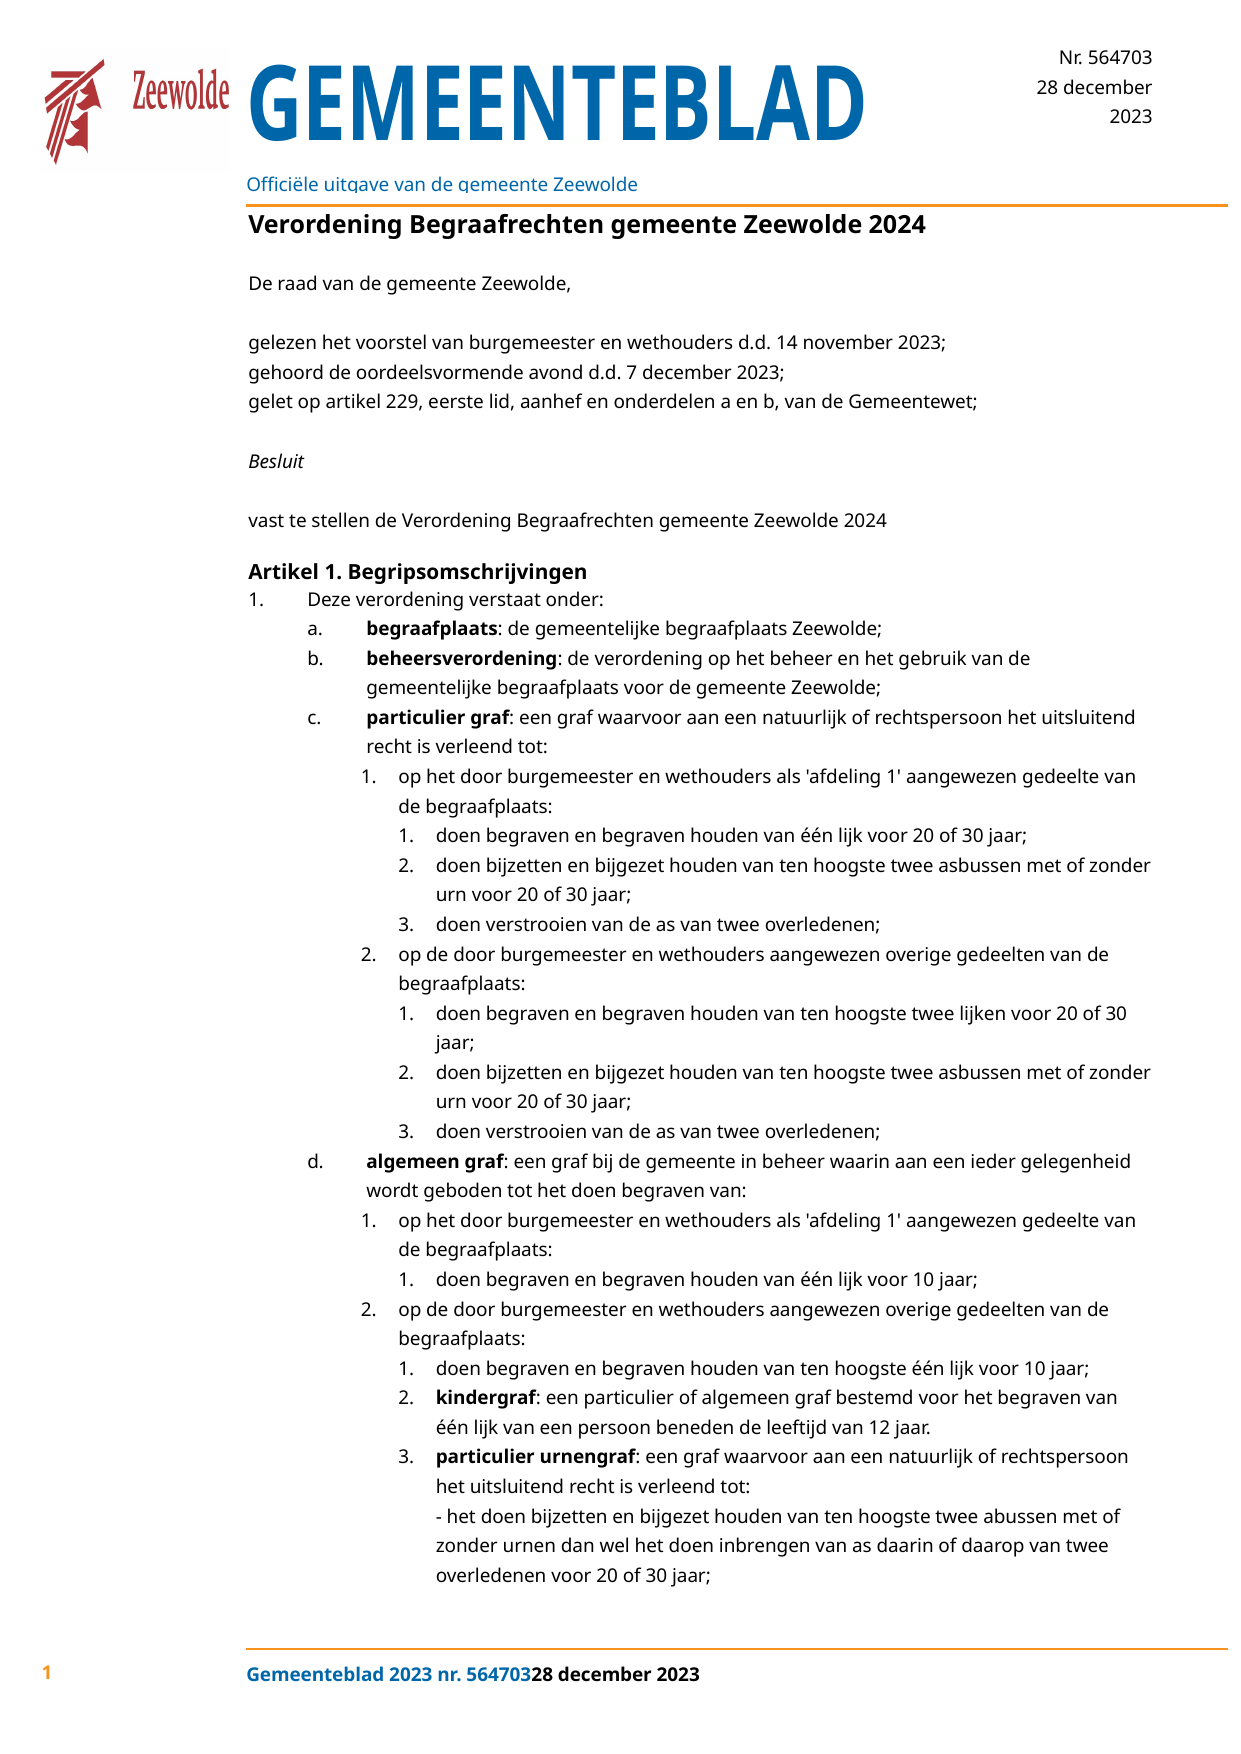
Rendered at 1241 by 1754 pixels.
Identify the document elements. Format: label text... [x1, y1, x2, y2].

text Besluit [248, 448, 1152, 473]
list kindergraf: een particulier of algemeen graf bestemd voor het begraven van één lijk van een persoon beneden de leeftijd van 12 jaar. [398, 1384, 1152, 1440]
list doen begraven en begraven houden van één lijk voor 10 jaar; [398, 1266, 1152, 1292]
text gelezen het voorstel van burgemeester en wethouders d.d. 14 november 2023; [248, 329, 1152, 355]
list begraafplaats: de gemeentelijke begraafplaats Zeewolde; [307, 615, 1152, 641]
list beheersverordening: de verordening op het beheer en het gebruik van de gemeentelijke begraafplaats voor de gemeente Zeewolde; [307, 645, 1152, 700]
text Verordening Begraafrechten gemeente Zeewolde 2024 [248, 207, 1152, 241]
list doen bijzetten en bijgezet houden van ten hoogste twee asbussen met of zonder urn voor 20 of 30 jaar; [398, 1059, 1152, 1114]
list algemeen graf: een graf bij de gemeente in beheer waarin aan een ieder gelegenheid wordt geboden tot het doen begraven van: [307, 1148, 1152, 1203]
list op het door burgemeester en wethouders als 'afdeling 1' aangewezen gedeelte van de begraafplaats: [361, 763, 1152, 819]
list doen begraven en begraven houden van ten hoogste één lijk voor 10 jaar; [398, 1355, 1152, 1381]
list doen begraven en begraven houden van één lijk voor 20 of 30 jaar; [398, 822, 1152, 848]
list Deze verordening verstaat onder: [248, 586, 1152, 612]
list - het doen bijzetten en bijgezet houden van ten hoogste twee abussen met of zonder urnen dan wel het doen inbrengen van as daarin of daarop van twee overledenen voor 20 of 30 jaar; [398, 1503, 1152, 1588]
list op de door burgemeester en wethouders aangewezen overige gedeelten van de begraafplaats: [361, 941, 1152, 996]
text vast te stellen de Verordening Begraafrechten gemeente Zeewolde 2024 [248, 507, 1152, 533]
list doen bijzetten en bijgezet houden van ten hoogste twee asbussen met of zonder urn voor 20 of 30 jaar; [398, 852, 1152, 907]
list particulier graf: een graf waarvoor aan een natuurlijk of rechtspersoon het uitsluitend recht is verleend tot: [307, 704, 1152, 759]
list op de door burgemeester en wethouders aangewezen overige gedeelten van de begraafplaats: [361, 1296, 1152, 1351]
text gelet op artikel 229, eerste lid, aanhef en onderdelen a en b, van de Gemeentewet; [248, 389, 1152, 414]
list particulier urnengraf: een graf waarvoor aan een natuurlijk of rechtspersoon het uitsluitend recht is verleend tot: [398, 1444, 1152, 1499]
list doen verstrooien van de as van twee overledenen; [398, 1118, 1152, 1144]
picture [41, 47, 231, 172]
list doen verstrooien van de as van twee overledenen; [398, 911, 1152, 937]
text gehoord de oordeelsvormende avond d.d. 7 december 2023; [248, 359, 1152, 385]
list doen begraven en begraven houden van ten hoogste twee lijken voor 20 of 30 jaar; [398, 1000, 1152, 1055]
text Artikel 1. Begripsomschrijvingen [248, 557, 1152, 586]
text De raad van de gemeente Zeewolde, [248, 270, 1152, 296]
list op het door burgemeester en wethouders als 'afdeling 1' aangewezen gedeelte van de begraafplaats: [361, 1207, 1152, 1262]
